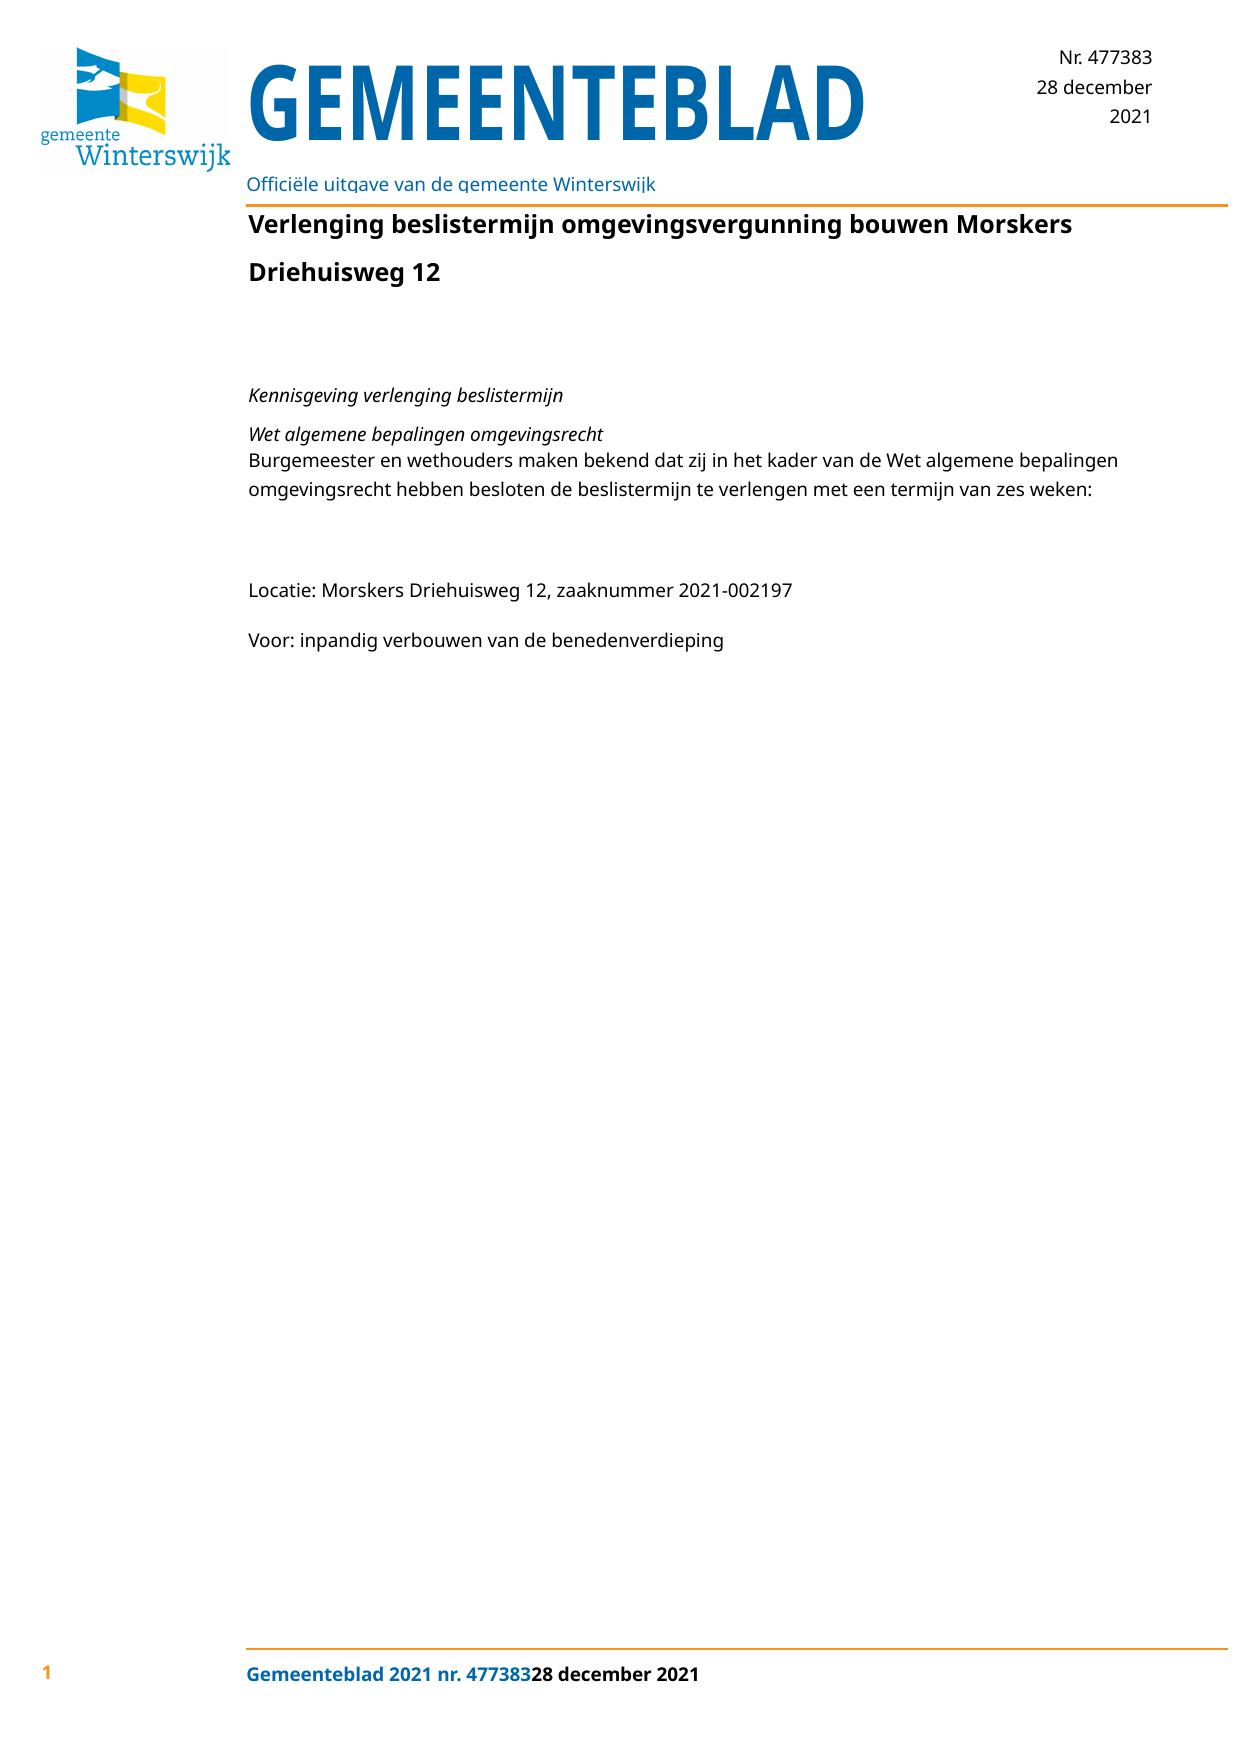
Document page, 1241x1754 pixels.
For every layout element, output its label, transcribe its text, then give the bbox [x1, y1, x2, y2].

text Kennisgeving verlenging beslistermijn [248, 382, 1152, 408]
text Locatie: Morskers Driehuisweg 12, zaaknummer 2021-002197 [248, 577, 1152, 603]
text Burgemeester en wethouders maken bekend dat zij in het kader van de Wet algemene bepalingen omgevingsrecht hebben besloten de beslistermijn te verlengen met een termijn van zes weken: [248, 447, 1152, 502]
picture [225, 153, 231, 162]
picture [41, 47, 231, 172]
text Wet algemene bepalingen omgevingsrecht [248, 421, 1152, 447]
text Verlenging beslistermijn omgevingsvergunning bouwen Morskers Driehuisweg 12 [248, 207, 1152, 288]
text Voor: inpandig verbouwen van de benedenverdieping [248, 628, 1152, 653]
